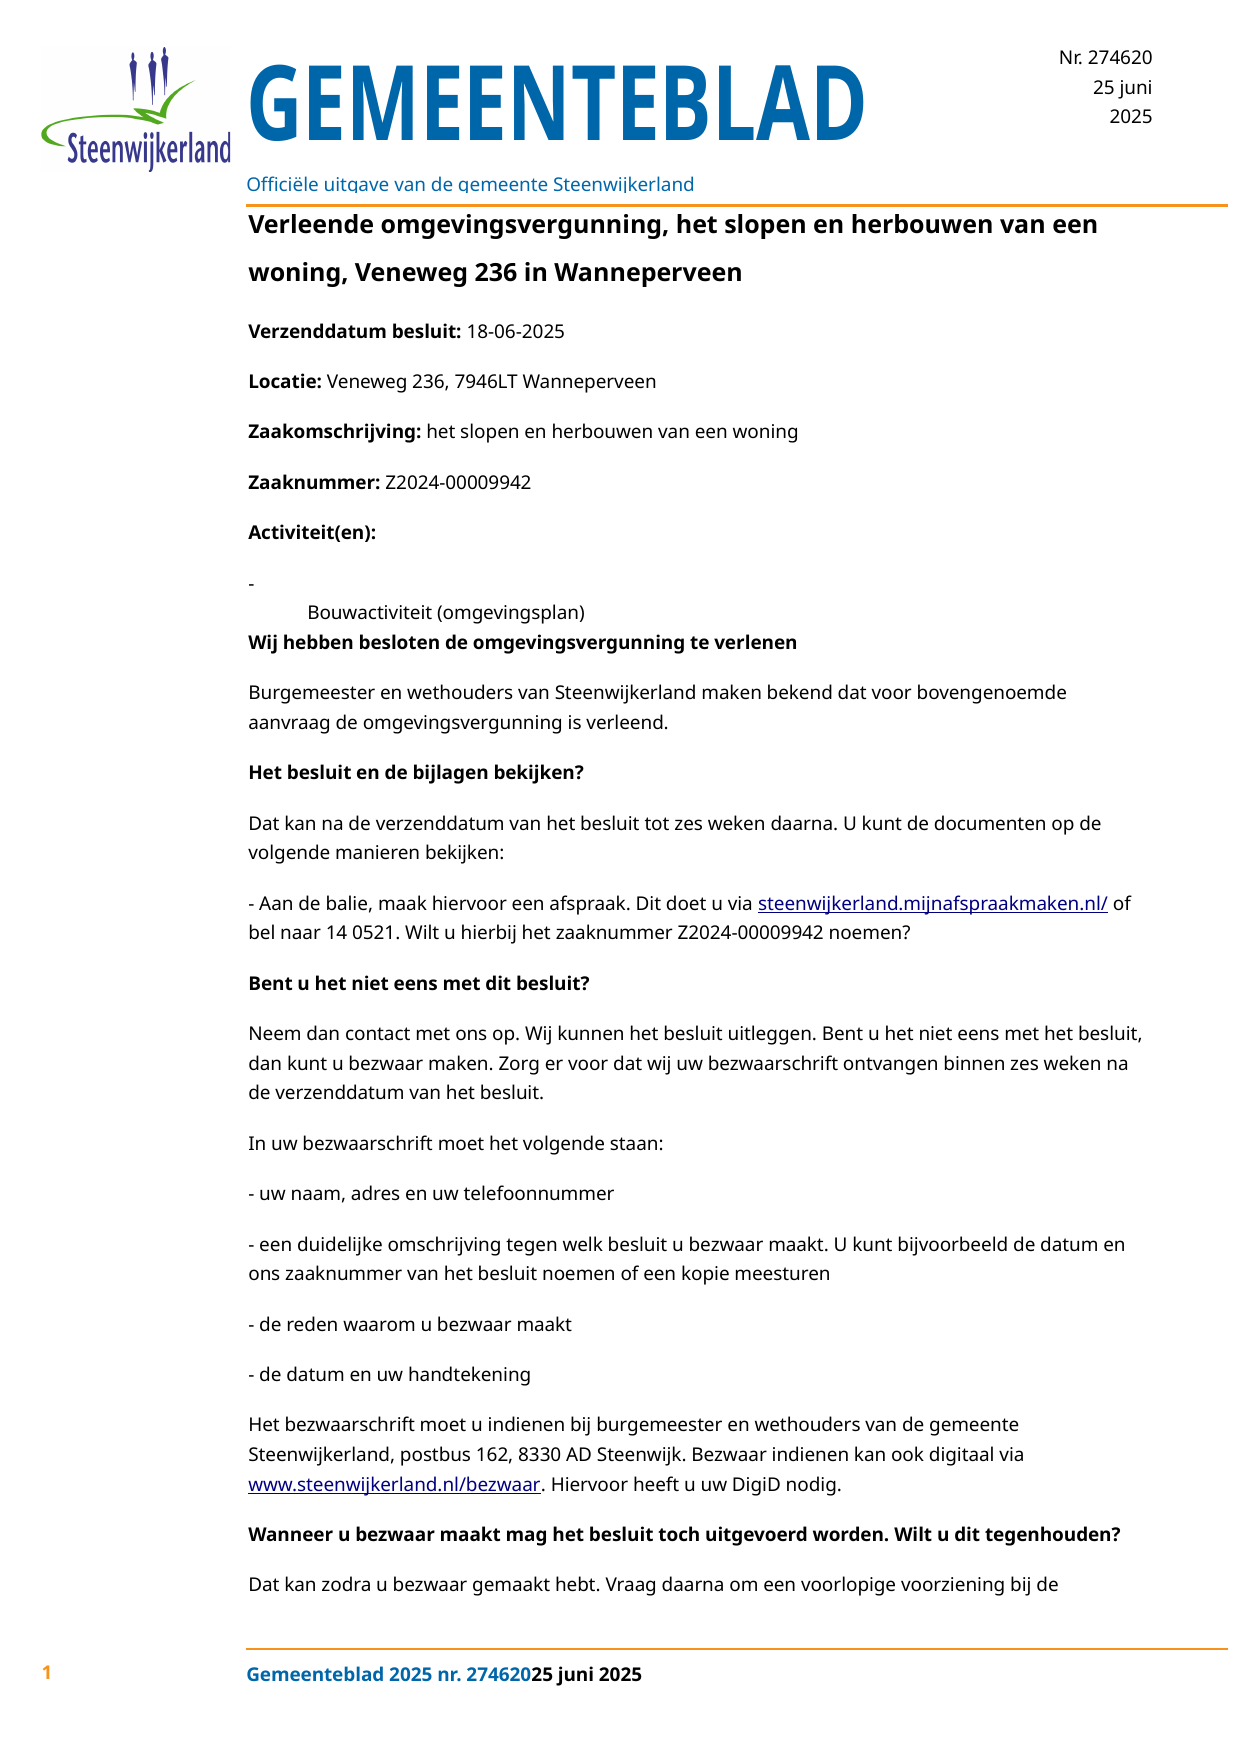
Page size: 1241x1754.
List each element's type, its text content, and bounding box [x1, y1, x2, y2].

text Het bezwaarschrift moet u indienen bij burgemeester en wethouders van de gemeente Steenwijkerland, postbus 162, 8330 AD Steenwijk. Bezwaar indienen kan ook digitaal via www.steenwijkerland.nl/bezwaar. Hiervoor heeft u uw DigiD nodig. [248, 1412, 1152, 1497]
picture [41, 47, 231, 172]
text In uw bezwaarschrift moet het volgende staan: [248, 1130, 1152, 1156]
text Activiteit(en): [248, 519, 1152, 545]
text Zaaknummer: Z2024-00009942 [248, 469, 1152, 495]
list Bouwactiviteit (omgevingsplan) [248, 599, 1152, 625]
text - een duidelijke omschrijving tegen welk besluit u bezwaar maakt. U kunt bijvoorbeeld de datum en ons zaaknummer van het besluit noemen of een kopie meesturen [248, 1231, 1152, 1286]
text Verzenddatum besluit: 18-06-2025 [248, 318, 1152, 344]
text - uw naam, adres en uw telefoonnummer [248, 1180, 1152, 1206]
text Verleende omgevingsvergunning, het slopen en herbouwen van een woning, Veneweg 236 in Wanneperveen [248, 207, 1152, 288]
text Het besluit en de bijlagen bekijken? [248, 759, 1152, 785]
text - de reden waarom u bezwaar maakt [248, 1311, 1152, 1337]
text Zaakomschrijving: het slopen en herbouwen van een woning [248, 419, 1152, 444]
text Dat kan zodra u bezwaar gemaakt hebt. Vraag daarna om een voorlopige voorziening bij de [248, 1572, 1152, 1597]
text - Aan de balie, maak hiervoor een afspraak. Dit doet u via steenwijkerland.mijnafspraakmaken.nl/ of bel naar 14 0521. Wilt u hierbij het zaaknummer Z2024-00009942 noemen? [248, 890, 1152, 945]
text - de datum en uw handtekening [248, 1361, 1152, 1387]
text Burgemeester en wethouders van Steenwijkerland maken bekend dat voor bovengenoemde aanvraag de omgevingsvergunning is verleend. [248, 679, 1152, 735]
text Wij hebben besloten de omgevingsvergunning te verlenen [248, 629, 1152, 655]
text Bent u het niet eens met dit besluit? [248, 970, 1152, 996]
text Wanneer u bezwaar maakt mag het besluit toch uitgevoerd worden. Wilt u dit tegenhouden? [248, 1521, 1152, 1547]
text Dat kan na de verzenddatum van het besluit tot zes weken daarna. U kunt de documenten op de volgende manieren bekijken: [248, 810, 1152, 865]
text Neem dan contact met ons op. Wij kunnen het besluit uitleggen. Bent u het niet eens met het besluit, dan kunt u bezwaar maken. Zorg er voor dat wij uw bezwaarschrift ontvangen binnen zes weken na de verzenddatum van het besluit. [248, 1020, 1152, 1105]
text Locatie: Veneweg 236, 7946LT Wanneperveen [248, 368, 1152, 394]
